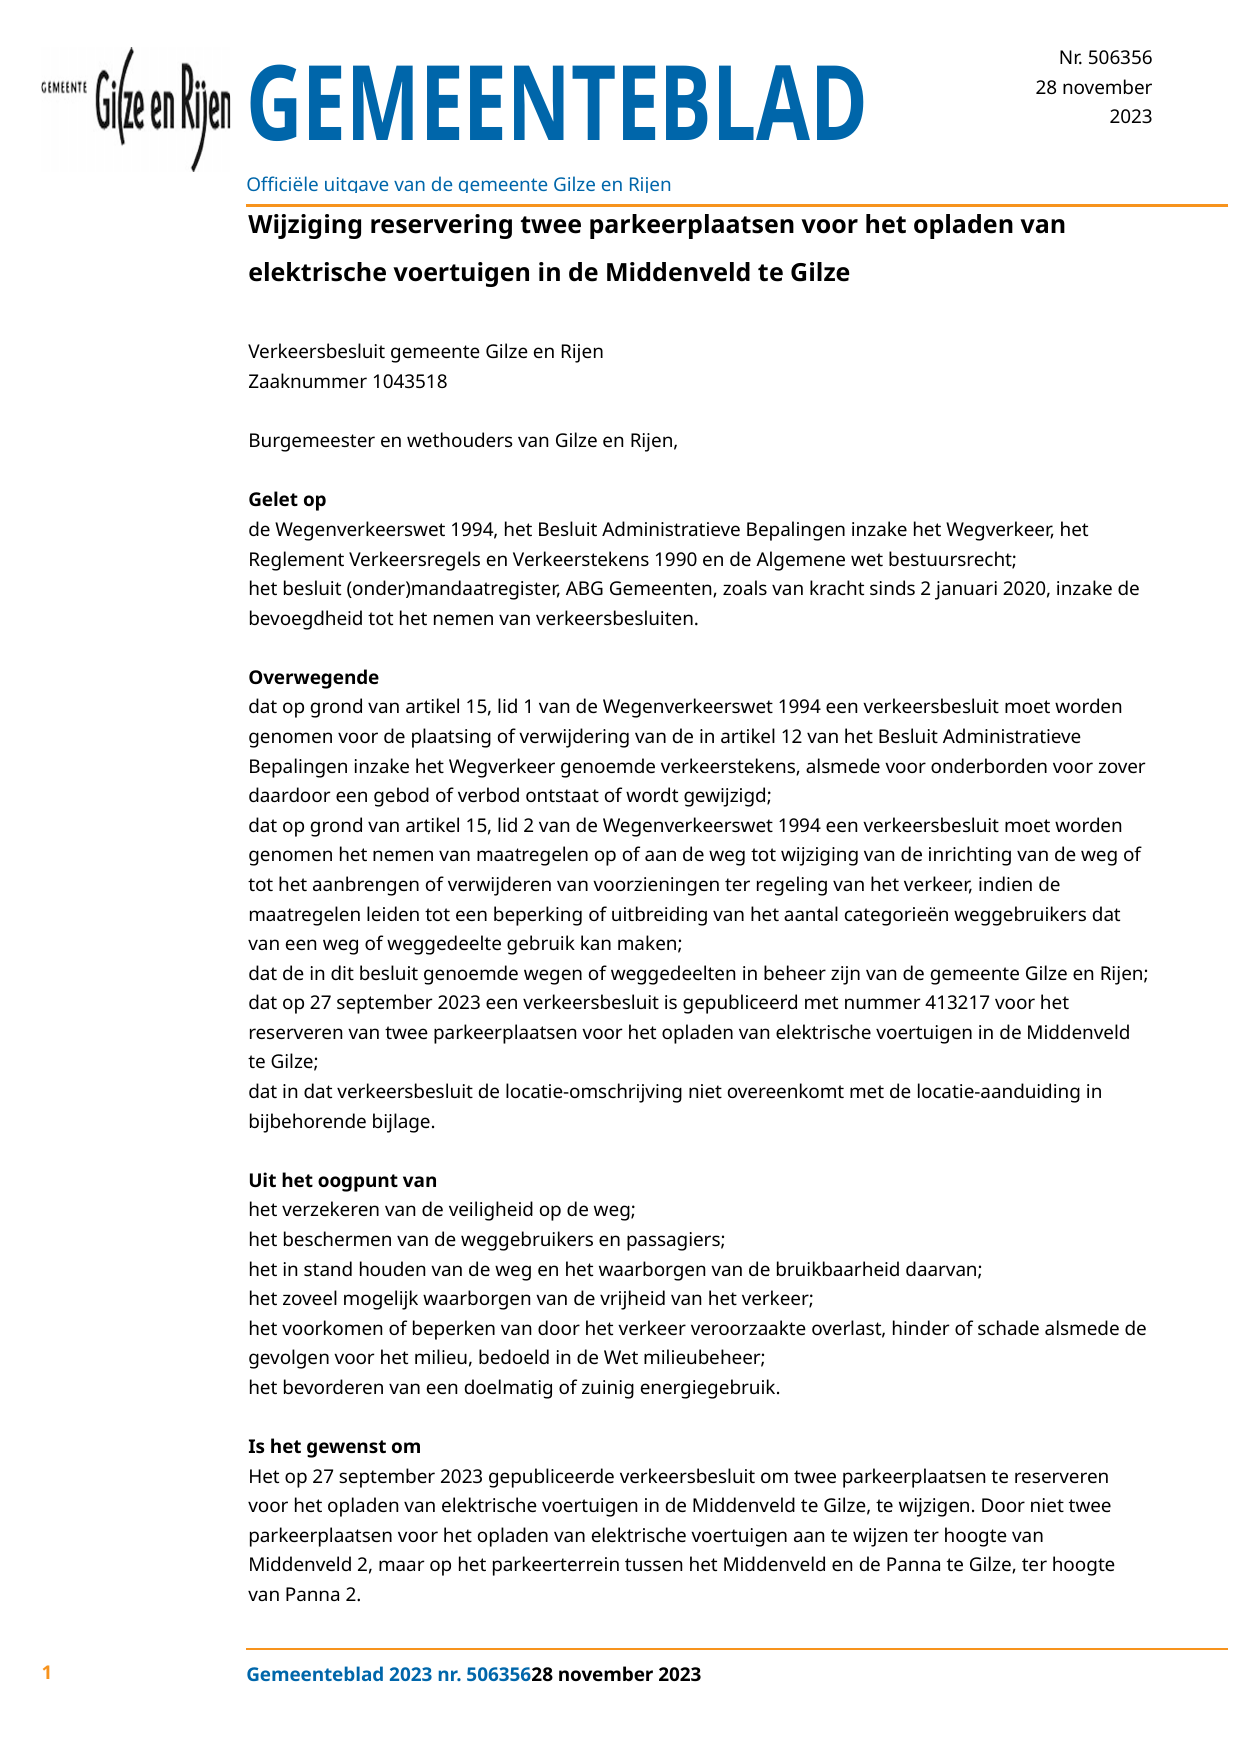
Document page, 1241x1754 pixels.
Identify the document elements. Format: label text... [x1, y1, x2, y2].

text Is het gewenst om [248, 1433, 1152, 1459]
text het zoveel mogelijk waarborgen van de vrijheid van het verkeer; [248, 1285, 1152, 1311]
text dat de in dit besluit genoemde wegen of weggedeelten in beheer zijn van de gemeente Gilze en Rijen; [248, 960, 1152, 986]
text dat op grond van artikel 15, lid 2 van de Wegenverkeerswet 1994 een verkeersbesluit moet worden genomen het nemen van maatregelen op of aan de weg tot wijziging van de inrichting van de weg of tot het aanbrengen of verwijderen van voorzieningen ter regeling van het verkeer, indien de maatregelen leiden tot een beperking of uitbreiding van het aantal categorieën weggebruikers dat van een weg of weggedeelte gebruik kan maken; [248, 812, 1152, 956]
text Uit het oogpunt van [248, 1167, 1152, 1193]
text Wijziging reservering twee parkeerplaatsen voor het opladen van elektrische voertuigen in de Middenveld te Gilze [248, 207, 1152, 288]
text het in stand houden van de weg en het waarborgen van de bruikbaarheid daarvan; [248, 1256, 1152, 1281]
picture [41, 47, 231, 172]
text het voorkomen of beperken van door het verkeer veroorzaakte overlast, hinder of schade alsmede de gevolgen voor het milieu, bedoeld in de Wet milieubeheer; [248, 1315, 1152, 1370]
text het beschermen van de weggebruikers en passagiers; [248, 1226, 1152, 1252]
text Verkeersbesluit gemeente Gilze en Rijen [248, 339, 1152, 364]
text het besluit (onder)mandaatregister, ABG Gemeenten, zoals van kracht sinds 2 januari 2020, inzake de bevoegdheid tot het nemen van verkeersbesluiten. [248, 575, 1152, 631]
text Gelet op [248, 487, 1152, 512]
text Overwegende [248, 664, 1152, 690]
text dat op 27 september 2023 een verkeersbesluit is gepubliceerd met nummer 413217 voor het reserveren van twee parkeerplaatsen voor het opladen van elektrische voertuigen in de Middenveld te Gilze; [248, 989, 1152, 1074]
text dat op grond van artikel 15, lid 1 van de Wegenverkeerswet 1994 een verkeersbesluit moet worden genomen voor de plaatsing of verwijdering van de in artikel 12 van het Besluit Administratieve Bepalingen inzake het Wegverkeer genoemde verkeerstekens, alsmede voor onderborden voor zover daardoor een gebod of verbod ontstaat of wordt gewijzigd; [248, 694, 1152, 808]
text de Wegenverkeerswet 1994, het Besluit Administratieve Bepalingen inzake het Wegverkeer, het Reglement Verkeersregels en Verkeerstekens 1990 en de Algemene wet bestuursrecht; [248, 516, 1152, 571]
text dat in dat verkeersbesluit de locatie-omschrijving niet overeenkomt met de locatie-aanduiding in bijbehorende bijlage. [248, 1078, 1152, 1133]
text het verzekeren van de veiligheid op de weg; [248, 1197, 1152, 1222]
text Burgemeester en wethouders van Gilze en Rijen, [248, 427, 1152, 453]
text Zaaknummer 1043518 [248, 368, 1152, 394]
text het bevorderen van een doelmatig of zuinig energiegebruik. [248, 1374, 1152, 1400]
text Het op 27 september 2023 gepubliceerde verkeersbesluit om twee parkeerplaatsen te reserveren voor het opladen van elektrische voertuigen in de Middenveld te Gilze, te wijzigen. Door niet twee parkeerplaatsen voor het opladen van elektrische voertuigen aan te wijzen ter hoogte van Middenveld 2, maar op het parkeerterrein tussen het Middenveld en de Panna te Gilze, ter hoogte van Panna 2. [248, 1463, 1152, 1607]
